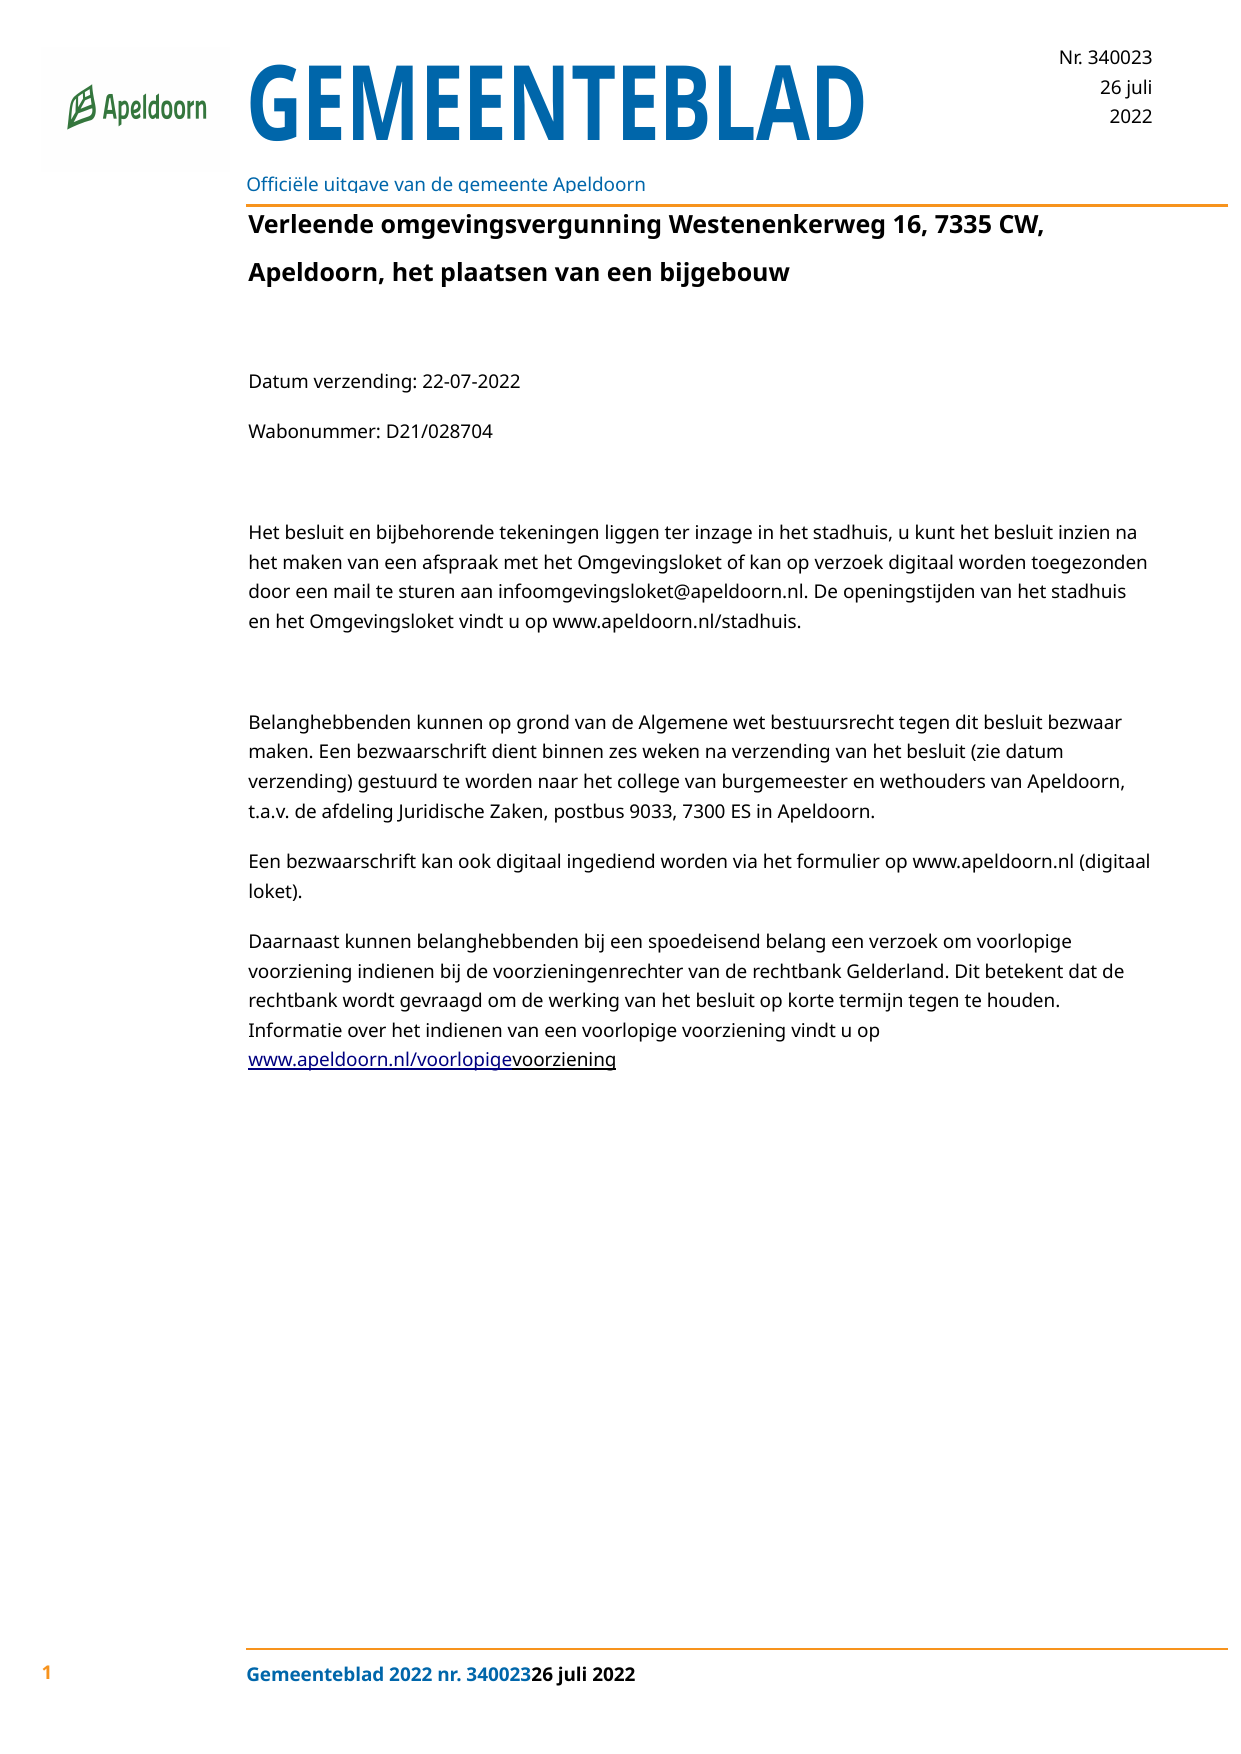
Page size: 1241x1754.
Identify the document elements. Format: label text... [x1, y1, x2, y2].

text Belanghebbenden kunnen op grond van de Algemene wet bestuursrecht tegen dit besluit bezwaar maken. Een bezwaarschrift dient binnen zes weken na verzending van het besluit (zie datum verzending) gestuurd te worden naar het college van burgemeester en wethouders van Apeldoorn, t.a.v. de afdeling Juridische Zaken, postbus 9033, 7300 ES in Apeldoorn. [248, 709, 1152, 824]
text Wabonummer: D21/028704 [248, 419, 1152, 444]
text Een bezwaarschrift kan ook digitaal ingediend worden via het formulier op www.apeldoorn.nl (digitaal loket). [248, 848, 1152, 904]
picture [41, 47, 231, 172]
text Verleende omgevingsvergunning Westenenkerweg 16, 7335 CW, Apeldoorn, het plaatsen van een bijgebouw [248, 207, 1152, 288]
text Het besluit en bijbehorende tekeningen liggen ter inzage in het stadhuis, u kunt het besluit inzien na het maken van een afspraak met het Omgevingsloket of kan op verzoek digitaal worden toegezonden door een mail te sturen aan infoomgevingsloket@apeldoorn.nl. De openingstijden van het stadhuis en het Omgevingsloket vindt u op www.apeldoorn.nl/stadhuis. [248, 519, 1152, 634]
text Datum verzending: 22-07-2022 [248, 368, 1152, 394]
text Daarnaast kunnen belanghebbenden bij een spoedeisend belang een verzoek om voorlopige voorziening indienen bij de voorzieningenrechter van de rechtbank Gelderland. Dit betekent dat de rechtbank wordt gevraagd om de werking van het besluit op korte termijn tegen te houden. Informatie over het indienen van een voorlopige voorziening vindt u op www.apeldoorn.nl/voorlopigevoorziening [248, 928, 1152, 1072]
